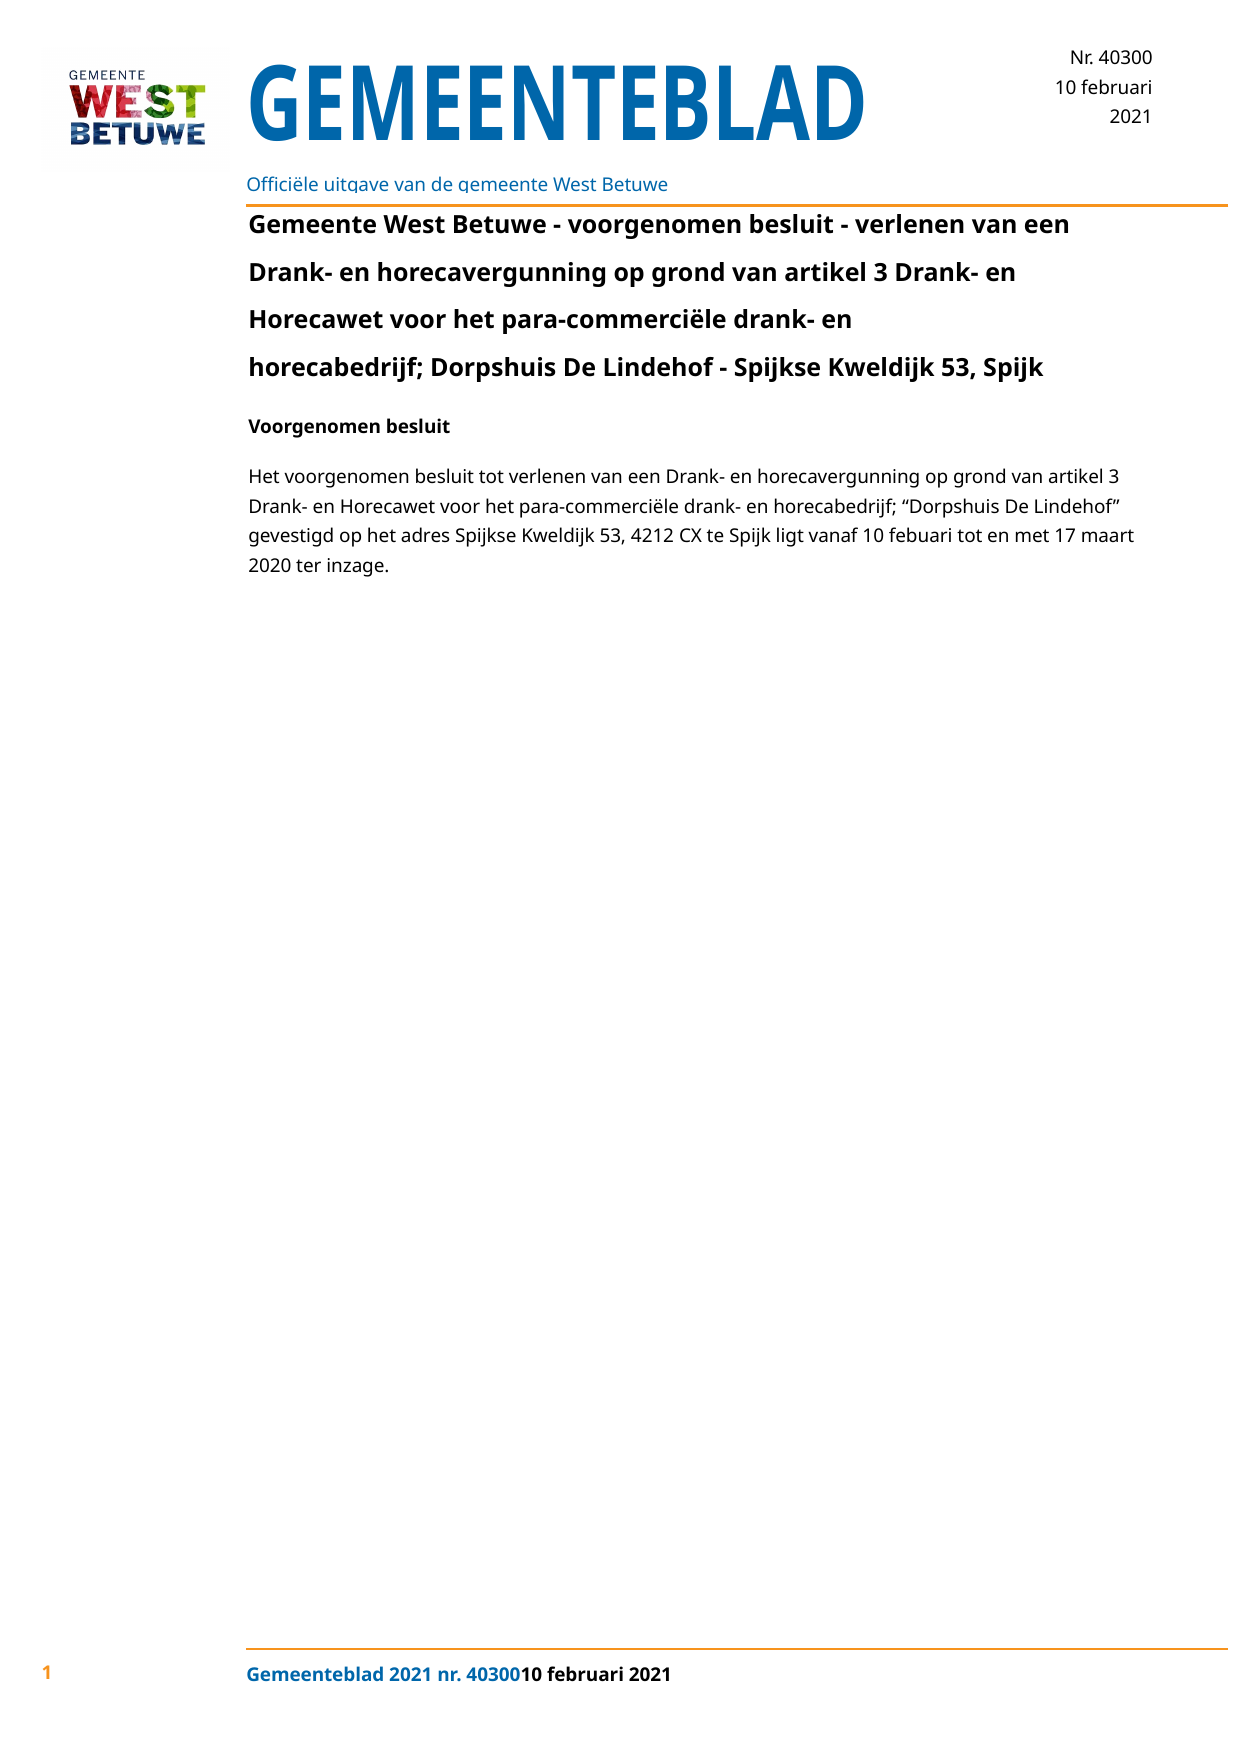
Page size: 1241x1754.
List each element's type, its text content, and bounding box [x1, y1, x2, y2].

text Gemeente West Betuwe - voorgenomen besluit - verlenen van een Drank- en horecavergunning op grond van artikel 3 Drank- en Horecawet voor het para-commerciële drank- en horecabedrijf; Dorpshuis De Lindehof - Spijkse Kweldijk 53, Spijk [248, 207, 1152, 384]
text Voorgenomen besluit [248, 413, 1152, 439]
picture [41, 47, 231, 172]
text Het voorgenomen besluit tot verlenen van een Drank- en horecavergunning op grond van artikel 3 Drank- en Horecawet voor het para-commerciële drank- en horecabedrijf; “Dorpshuis De Lindehof” gevestigd op het adres Spijkse Kweldijk 53, 4212 CX te Spijk ligt vanaf 10 febuari tot en met 17 maart 2020 ter inzage. [248, 463, 1152, 578]
